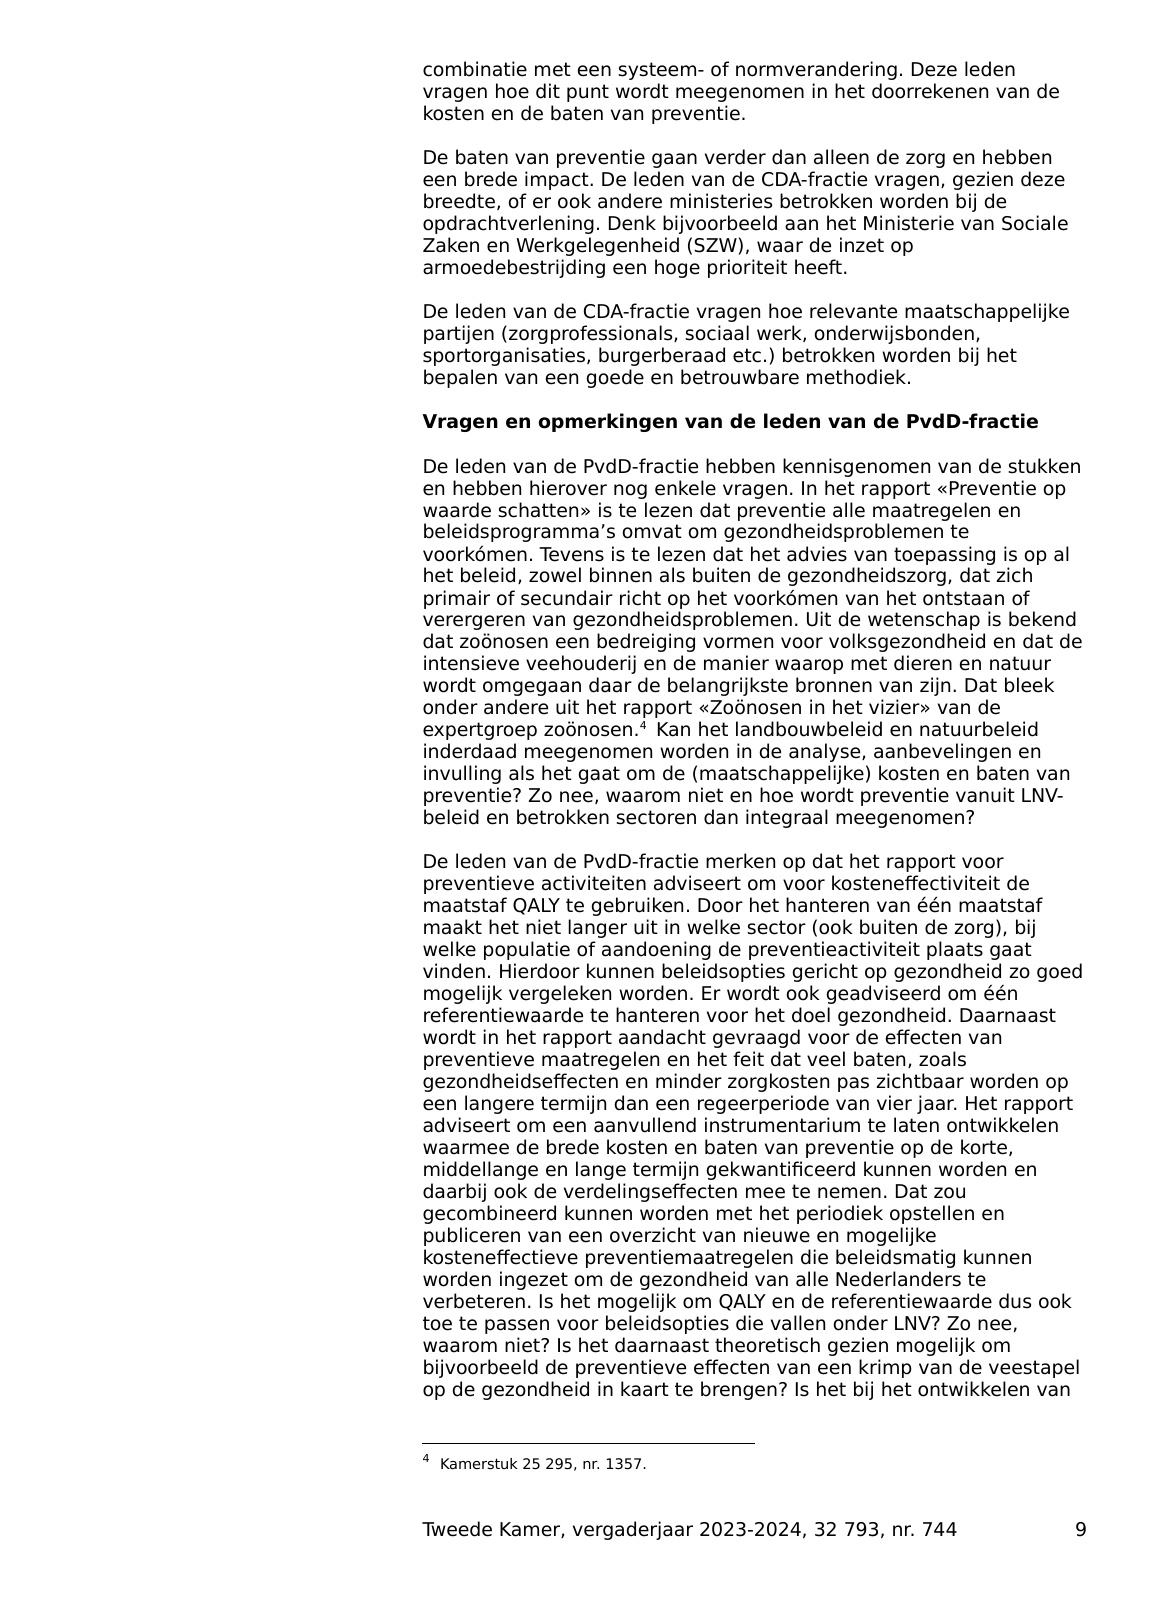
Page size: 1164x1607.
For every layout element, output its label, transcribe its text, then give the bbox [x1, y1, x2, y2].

subtitle Vragen en opmerkingen van de leden van de PvdD-fractie [422, 411, 1087, 433]
text De baten van preventie gaan verder dan alleen de zorg en hebben een brede impact. De leden van de CDA-fractie vragen, gezien deze breedte, of er ook andere ministeries betrokken worden bij de opdrachtverlening. Denk bijvoorbeeld aan het Ministerie van Sociale Zaken en Werkgelegenheid (SZW), waar de inzet op armoedebestrijding een hoge prioriteit heeft. [422, 147, 1087, 279]
text De leden van de CDA-fractie vragen hoe relevante maatschappelijke partijen (zorgprofessionals, sociaal werk, onderwijsbonden, sportorganisaties, burgerberaad etc.) betrokken worden bij het bepalen van een goede en betrouwbare methodiek. [422, 301, 1087, 389]
text De leden van de PvdD-fractie hebben kennisgenomen van de stukken en hebben hierover nog enkele vragen. In het rapport «Preventie op waarde schatten» is te lezen dat preventie alle maatregelen en beleidsprogramma’s omvat om gezondheidsproblemen te voorkómen. Tevens is te lezen dat het advies van toepassing is op al het beleid, zowel binnen als buiten de gezondheidszorg, dat zich primair of secundair richt op het voorkómen van het ontstaan of verergeren van gezondheidsproblemen. Uit de wetenschap is bekend dat zoönosen een bedreiging vormen voor volksgezondheid en dat de intensieve veehouderij en de manier waarop met dieren en natuur wordt omgegaan daar de belangrijkste bronnen van zijn. Dat bleek onder andere uit het rapport «Zoönosen in het vizier» van de expertgroep zoönosen. Kan het landbouwbeleid en natuurbeleid inderdaad meegenomen worden in de analyse, aanbevelingen en invulling als het gaat om de (maatschappelijke) kosten en baten van preventie? Zo nee, waarom niet en hoe wordt preventie vanuit LNV-beleid en betrokken sectoren dan integraal meegenomen? [422, 456, 1087, 829]
text Kamerstuk 25 295, nr. 1357. [422, 1452, 1087, 1474]
text combinatie met een systeem- of normverandering. Deze leden vragen hoe dit punt wordt meegenomen in het doorrekenen van de kosten en de baten van preventie. [422, 59, 1087, 125]
text De leden van de PvdD-fractie merken op dat het rapport voor preventieve activiteiten adviseert om voor kosteneffectiviteit de maatstaf QALY te gebruiken. Door het hanteren van één maatstaf maakt het niet langer uit in welke sector (ook buiten de zorg), bij welke populatie of aandoening de preventieactiviteit plaats gaat vinden. Hierdoor kunnen beleidsopties gericht op gezondheid zo goed mogelijk vergeleken worden. Er wordt ook geadviseerd om één referentiewaarde te hanteren voor het doel gezondheid. Daarnaast wordt in het rapport aandacht gevraagd voor de effecten van preventieve maatregelen en het feit dat veel baten, zoals gezondheidseffecten en minder zorgkosten pas zichtbaar worden op een langere termijn dan een regeerperiode van vier jaar. Het rapport adviseert om een aanvullend instrumentarium te laten ontwikkelen waarmee de brede kosten en baten van preventie op de korte, middellange en lange termijn gekwantificeerd kunnen worden en daarbij ook de verdelingseffecten mee te nemen. Dat zou gecombineerd kunnen worden met het periodiek opstellen en publiceren van een overzicht van nieuwe en mogelijke kosteneffectieve preventiemaatregelen die beleidsmatig kunnen worden ingezet om de gezondheid van alle Nederlanders te verbeteren. Is het mogelijk om QALY en de referentiewaarde dus ook toe te passen voor beleidsopties die vallen onder LNV? Zo nee, waarom niet? Is het daarnaast theoretisch gezien mogelijk om bijvoorbeeld de preventieve effecten van een krimp van de veestapel op de gezondheid in kaart te brengen? Is het bij het ontwikkelen van [422, 851, 1087, 1401]
